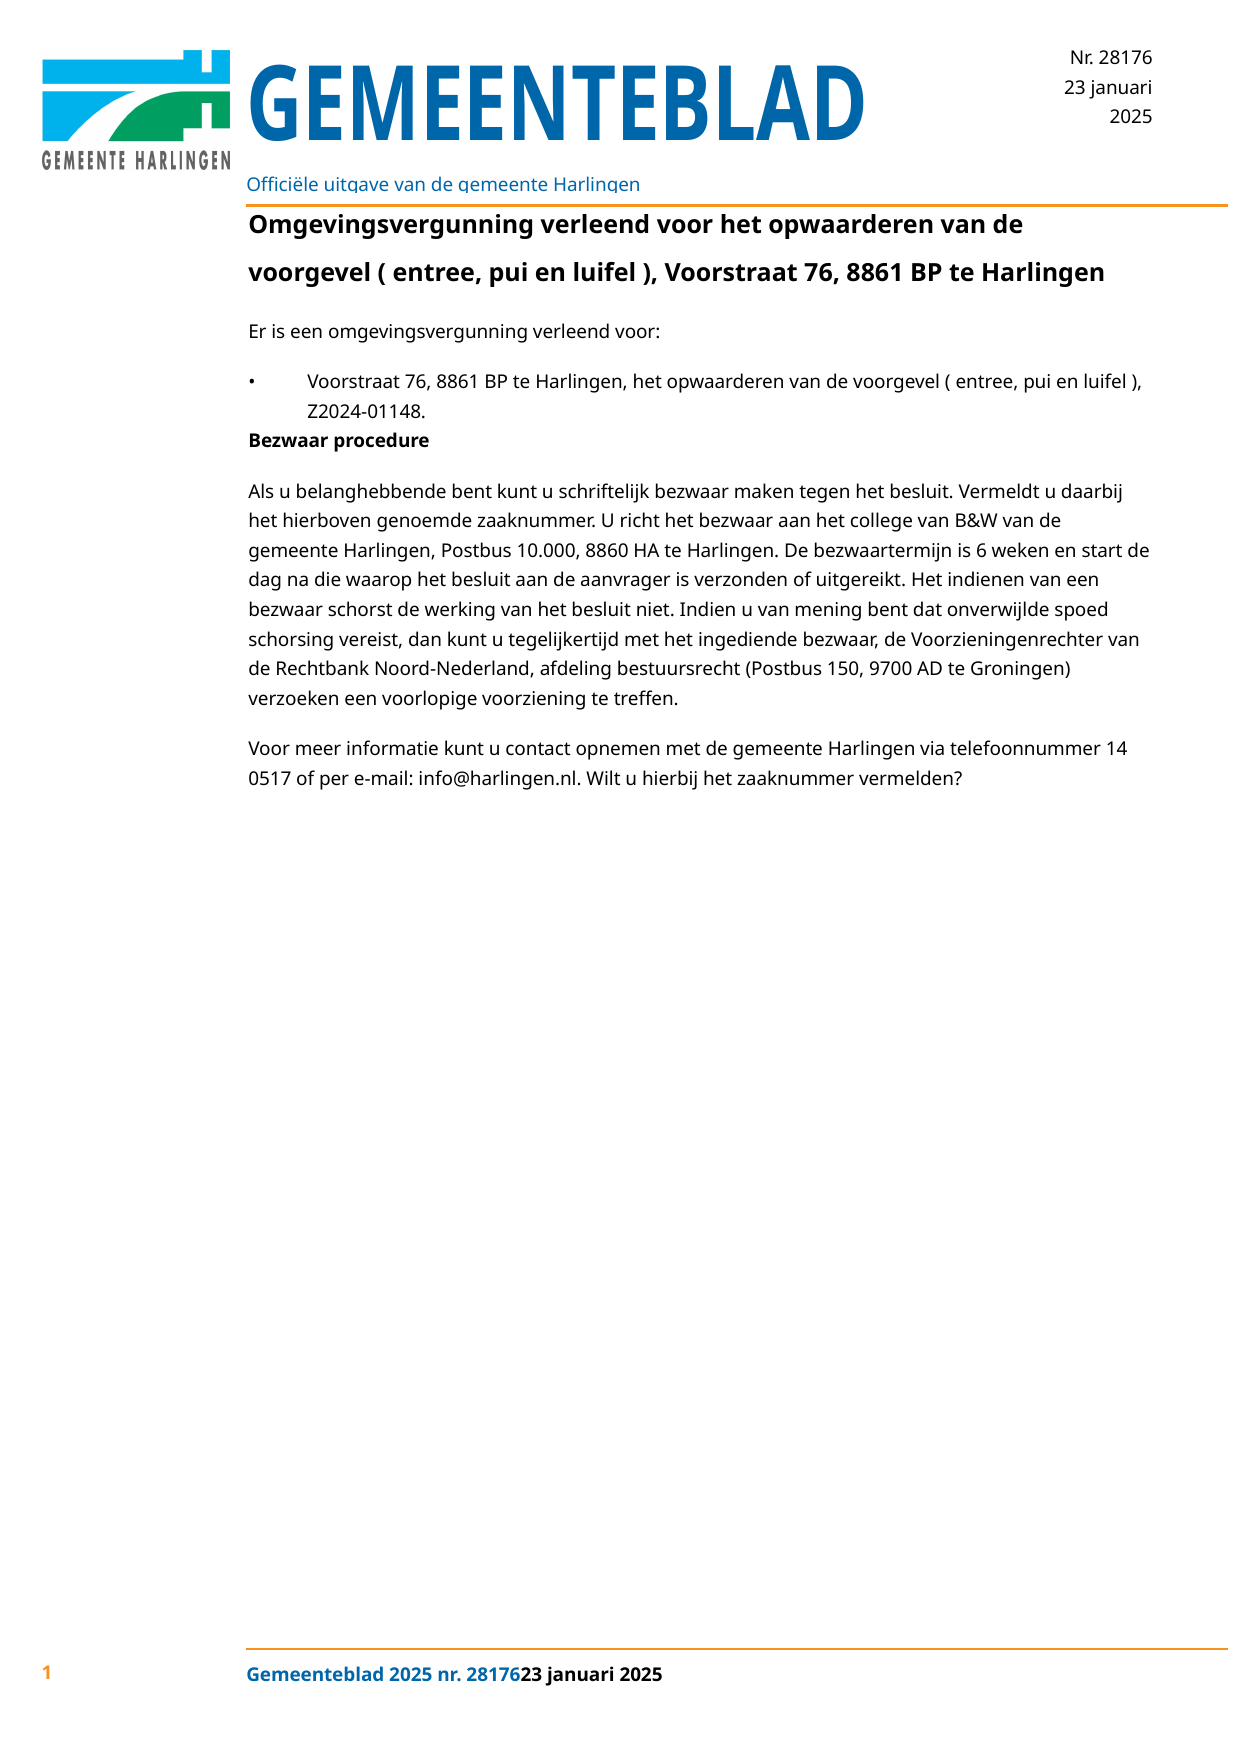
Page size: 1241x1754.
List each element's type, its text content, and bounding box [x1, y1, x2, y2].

text Voor meer informatie kunt u contact opnemen met de gemeente Harlingen via telefoonnummer 14 0517 of per e-mail: info@harlingen.nl. Wilt u hierbij het zaaknummer vermelden? [248, 735, 1152, 791]
list Voorstraat 76, 8861 BP te Harlingen, het opwaarderen van de voorgevel ( entree, pui en luifel ), Z2024-01148. [248, 368, 1152, 424]
text Als u belanghebbende bent kunt u schriftelijk bezwaar maken tegen het besluit. Vermeldt u daarbij het hierboven genoemde zaaknummer. U richt het bezwaar aan het college van B&W van de gemeente Harlingen, Postbus 10.000, 8860 HA te Harlingen. De bezwaartermijn is 6 weken en start de dag na die waarop het besluit aan de aanvrager is verzonden of uitgereikt. Het indienen van een bezwaar schorst de werking van het besluit niet. Indien u van mening bent dat onverwijlde spoed schorsing vereist, dan kunt u tegelijkertijd met het ingediende bezwaar, de Voorzieningenrechter van de Rechtbank Noord-Nederland, afdeling bestuursrecht (Postbus 150, 9700 AD te Groningen) verzoeken een voorlopige voorziening te treffen. [248, 478, 1152, 711]
text Omgevingsvergunning verleend voor het opwaarderen van de voorgevel ( entree, pui en luifel ), Voorstraat 76, 8861 BP te Harlingen [248, 207, 1152, 288]
text Er is een omgevingsvergunning verleend voor: [248, 318, 1152, 344]
picture [41, 47, 231, 172]
text Bezwaar procedure [248, 427, 1152, 453]
